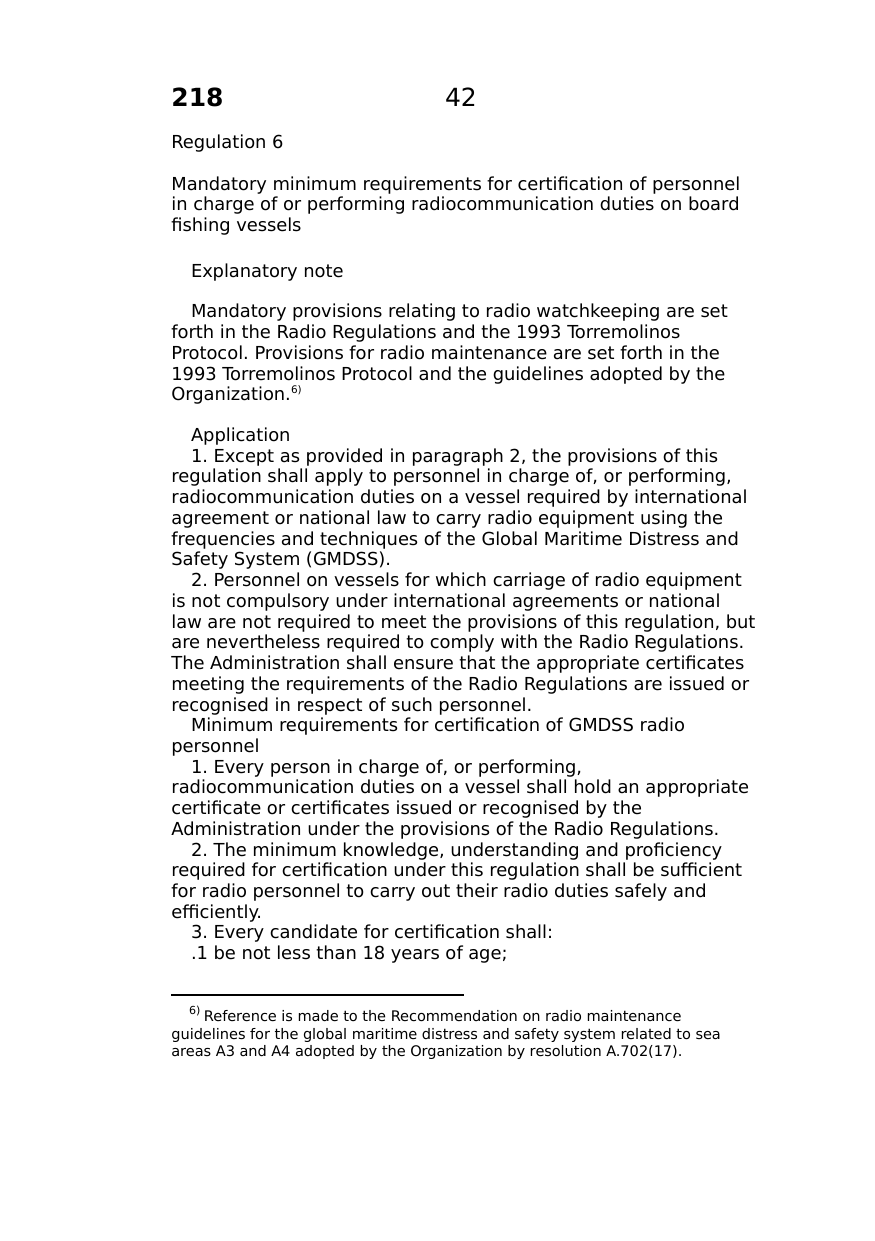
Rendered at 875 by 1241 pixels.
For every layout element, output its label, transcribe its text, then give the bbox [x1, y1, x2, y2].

text 1. Except as provided in paragraph 2, the provisions of this regulation shall apply to personnel in charge of, or performing, radiocommunication duties on a vessel required by international agreement or national law to carry radio equipment using the frequencies and techniques of the Global Maritime Distress and Safety System (GMDSS). [171, 446, 756, 570]
subtitle Regulation 6 Mandatory minimum requirements for certification of personnel in charge of or performing radiocommunication duties on board fishing vessels [171, 132, 756, 236]
text 2. The minimum knowledge, understanding and proficiency required for certification under this regulation shall be sufficient for radio personnel to carry out their radio duties safely and efficiently. [171, 839, 756, 922]
text Mandatory provisions relating to radio watchkeeping are set forth in the Radio Regulations and the 1993 Torremolinos Protocol. Provisions for radio maintenance are set forth in the 1993 Torremolinos Protocol and the guidelines adopted by the Organization. [171, 301, 756, 405]
text Minimum requirements for certification of GMDSS radio personnel [171, 715, 756, 757]
text 1. Every person in charge of, or performing, radiocommunication duties on a vessel shall hold an appropriate certificate or certificates issued or recognised by the Administration under the provisions of the Radio Regulations. [171, 757, 756, 839]
text Reference is made to the Recommendation on radio maintenance guidelines for the global maritime distress and safety system related to sea areas A3 and A4 adopted by the Organization by resolution A.702(17). [171, 1004, 756, 1060]
text .1 be not less than 18 years of age; [171, 943, 756, 964]
text Explanatory note [171, 261, 756, 281]
text 3. Every candidate for certification shall: [171, 922, 756, 943]
text Application [171, 425, 756, 446]
text 2. Personnel on vessels for which carriage of radio equipment is not compulsory under international agreements or national law are not required to meet the provisions of this regulation, but are nevertheless required to comply with the Radio Regulations. The Administration shall ensure that the appropriate certificates meeting the requirements of the Radio Regulations are issued or recognised in respect of such personnel. [171, 570, 756, 715]
